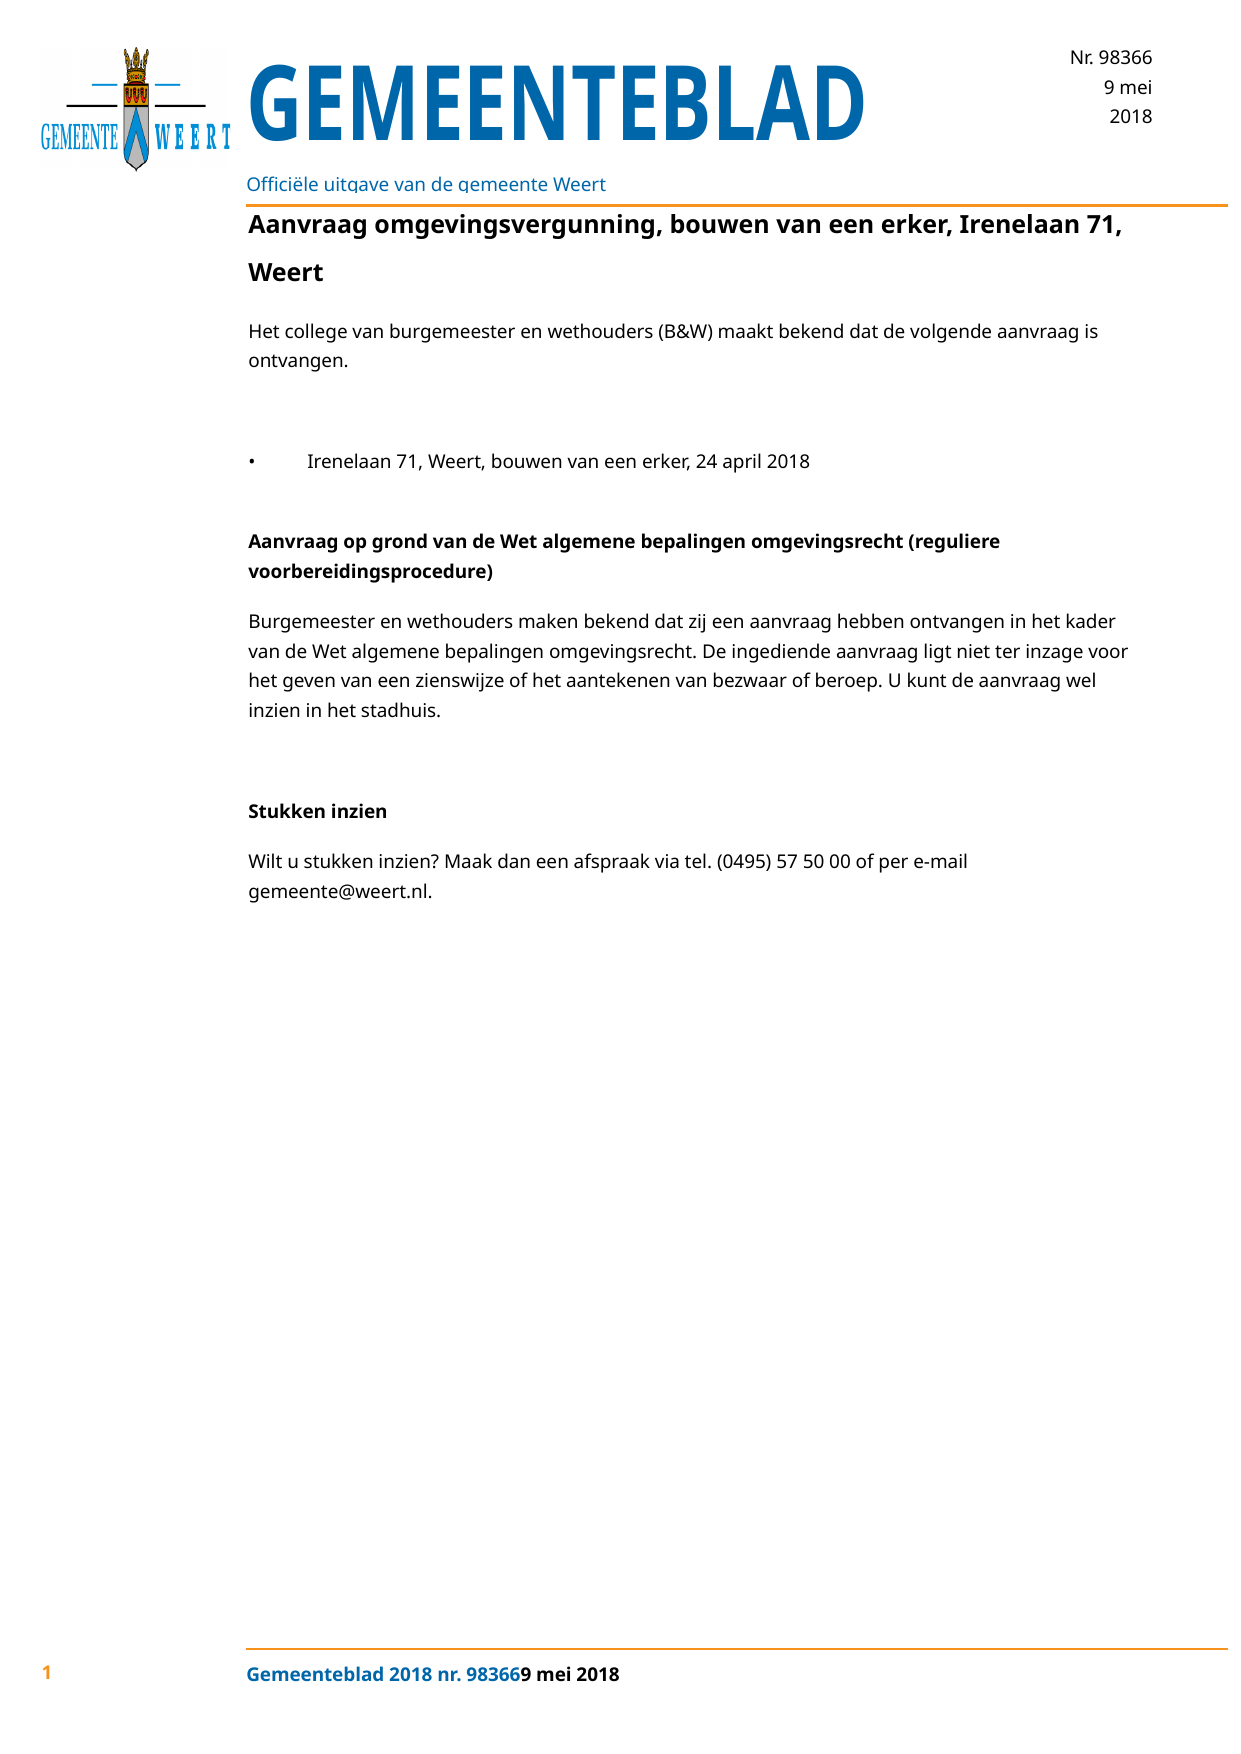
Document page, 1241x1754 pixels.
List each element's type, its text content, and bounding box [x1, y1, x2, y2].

picture [41, 47, 231, 172]
text Wilt u stukken inzien? Maak dan een afspraak via tel. (0495) 57 50 00 of per e-mail gemeente@weert.nl. [248, 848, 1152, 904]
text Burgemeester en wethouders maken bekend dat zij een aanvraag hebben ontvangen in het kader van de Wet algemene bepalingen omgevingsrecht. De ingediende aanvraag ligt niet ter inzage voor het geven van een zienswijze of het aantekenen van bezwaar of beroep. U kunt de aanvraag wel inzien in het stadhuis. [248, 608, 1152, 723]
list Irenelaan 71, Weert, bouwen van een erker, 24 april 2018 [248, 448, 1152, 474]
text Aanvraag omgevingsvergunning, bouwen van een erker, Irenelaan 71, Weert [248, 207, 1152, 288]
text Aanvraag op grond van de Wet algemene bepalingen omgevingsrecht (reguliere voorbereidingsprocedure) [248, 528, 1152, 584]
text Het college van burgemeester en wethouders (B&W) maakt bekend dat de volgende aanvraag is ontvangen. [248, 318, 1152, 373]
text Stukken inzien [248, 798, 1152, 824]
